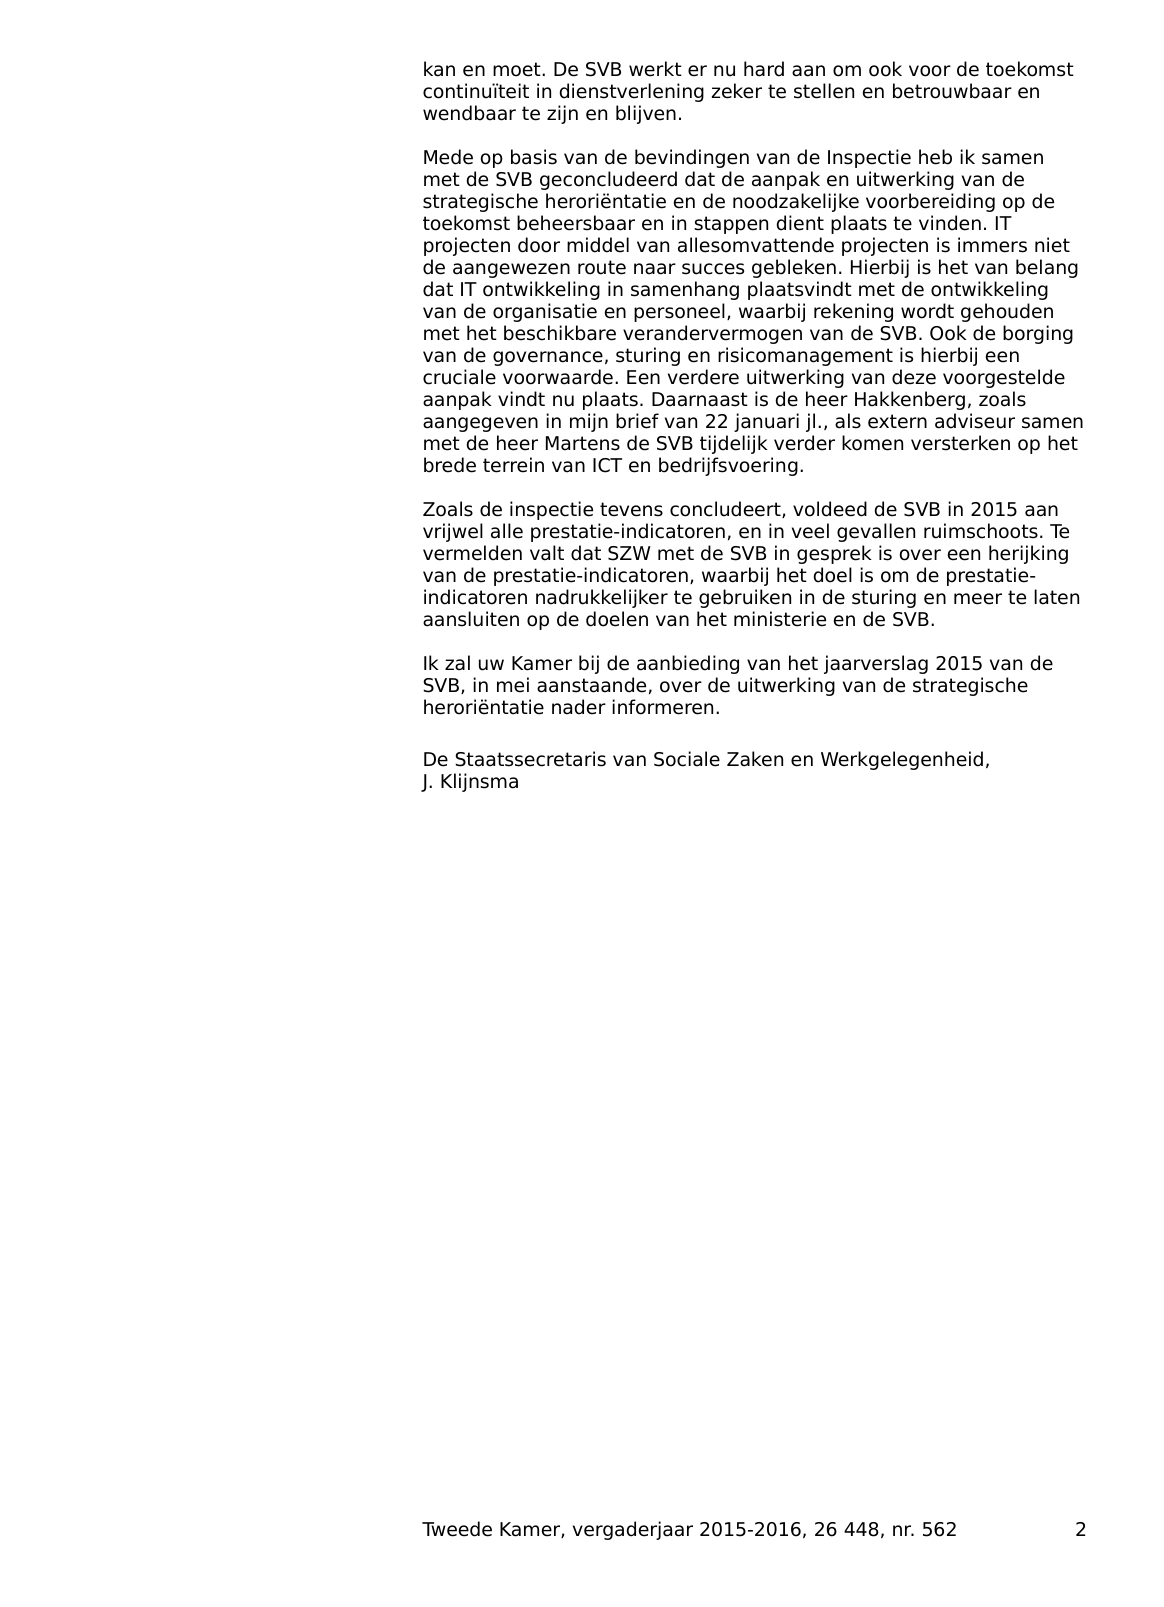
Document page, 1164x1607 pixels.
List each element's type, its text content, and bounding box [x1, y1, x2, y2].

text Mede op basis van de bevindingen van de Inspectie heb ik samen met de SVB geconcludeerd dat de aanpak en uitwerking van de strategische heroriëntatie en de noodzakelijke voorbereiding op de toekomst beheersbaar en in stappen dient plaats te vinden. IT projecten door middel van allesomvattende projecten is immers niet de aangewezen route naar succes gebleken. Hierbij is het van belang dat IT ontwikkeling in samenhang plaatsvindt met de ontwikkeling van de organisatie en personeel, waarbij rekening wordt gehouden met het beschikbare verandervermogen van de SVB. Ook de borging van de governance, sturing en risicomanagement is hierbij een cruciale voorwaarde. Een verdere uitwerking van deze voorgestelde aanpak vindt nu plaats. Daarnaast is de heer Hakkenberg, zoals aangegeven in mijn brief van 22 januari jl., als extern adviseur samen met de heer Martens de SVB tijdelijk verder komen versterken op het brede terrein van ICT en bedrijfsvoering. [422, 147, 1087, 477]
text Zoals de inspectie tevens concludeert, voldeed de SVB in 2015 aan vrijwel alle prestatie-indicatoren, en in veel gevallen ruimschoots. Te vermelden valt dat SZW met de SVB in gesprek is over een herijking van de prestatie-indicatoren, waarbij het doel is om de prestatie-indicatoren nadrukkelijker te gebruiken in de sturing en meer te laten aansluiten op de doelen van het ministerie en de SVB. [422, 499, 1087, 631]
text Ik zal uw Kamer bij de aanbieding van het jaarverslag 2015 van de SVB, in mei aanstaande, over de uitwerking van de strategische heroriëntatie nader informeren. [422, 653, 1087, 719]
text De Staatssecretaris van Sociale Zaken en Werkgelegenheid, J. Klijnsma [422, 749, 1087, 793]
text kan en moet. De SVB werkt er nu hard aan om ook voor de toekomst continuïteit in dienstverlening zeker te stellen en betrouwbaar en wendbaar te zijn en blijven. [422, 59, 1087, 125]
